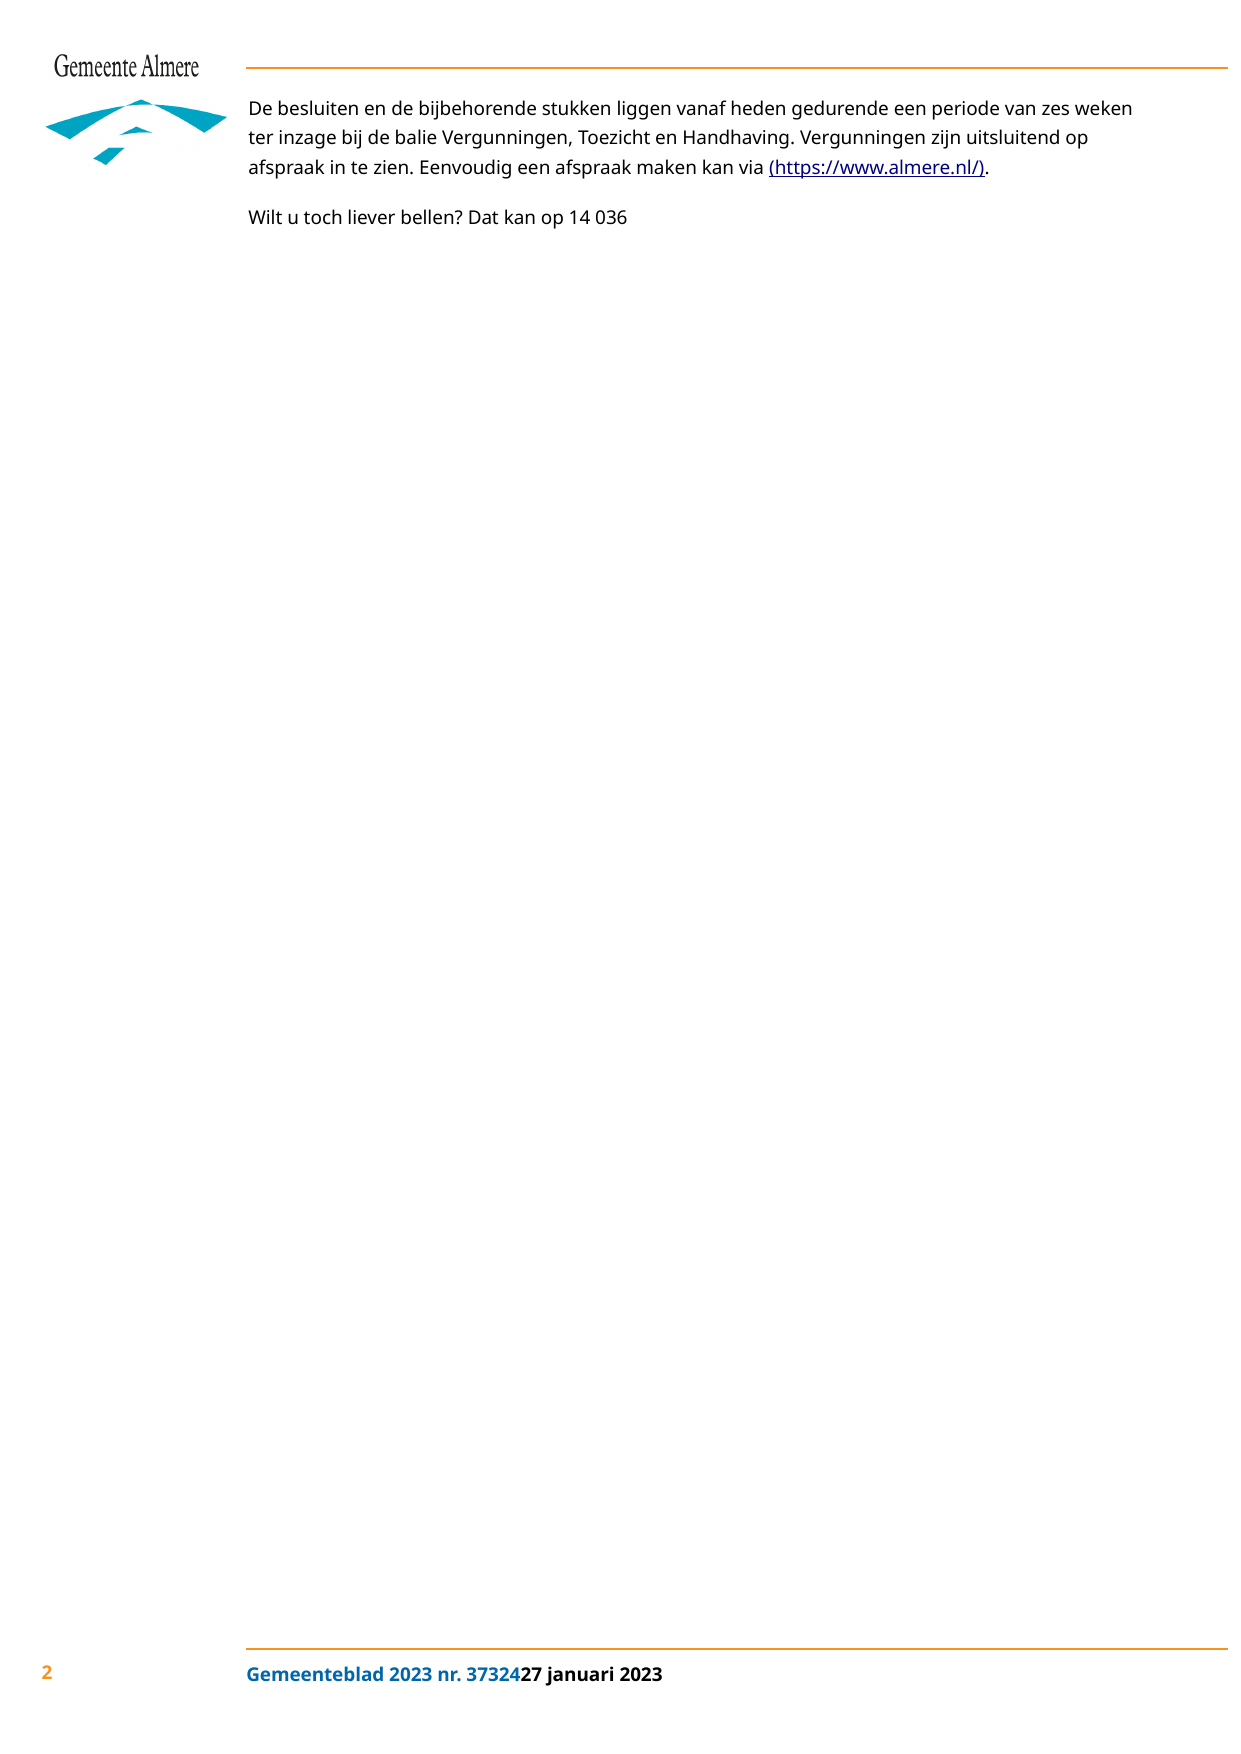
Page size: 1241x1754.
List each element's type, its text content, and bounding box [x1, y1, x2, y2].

picture [41, 47, 231, 172]
text De besluiten en de bijbehorende stukken liggen vanaf heden gedurende een periode van zes weken ter inzage bij de balie Vergunningen, Toezicht en Handhaving. Vergunningen zijn uitsluitend op afspraak in te zien. Eenvoudig een afspraak maken kan via (https://www.almere.nl/). [248, 95, 1152, 180]
text Wilt u toch liever bellen? Dat kan op 14 036 [248, 204, 1152, 230]
